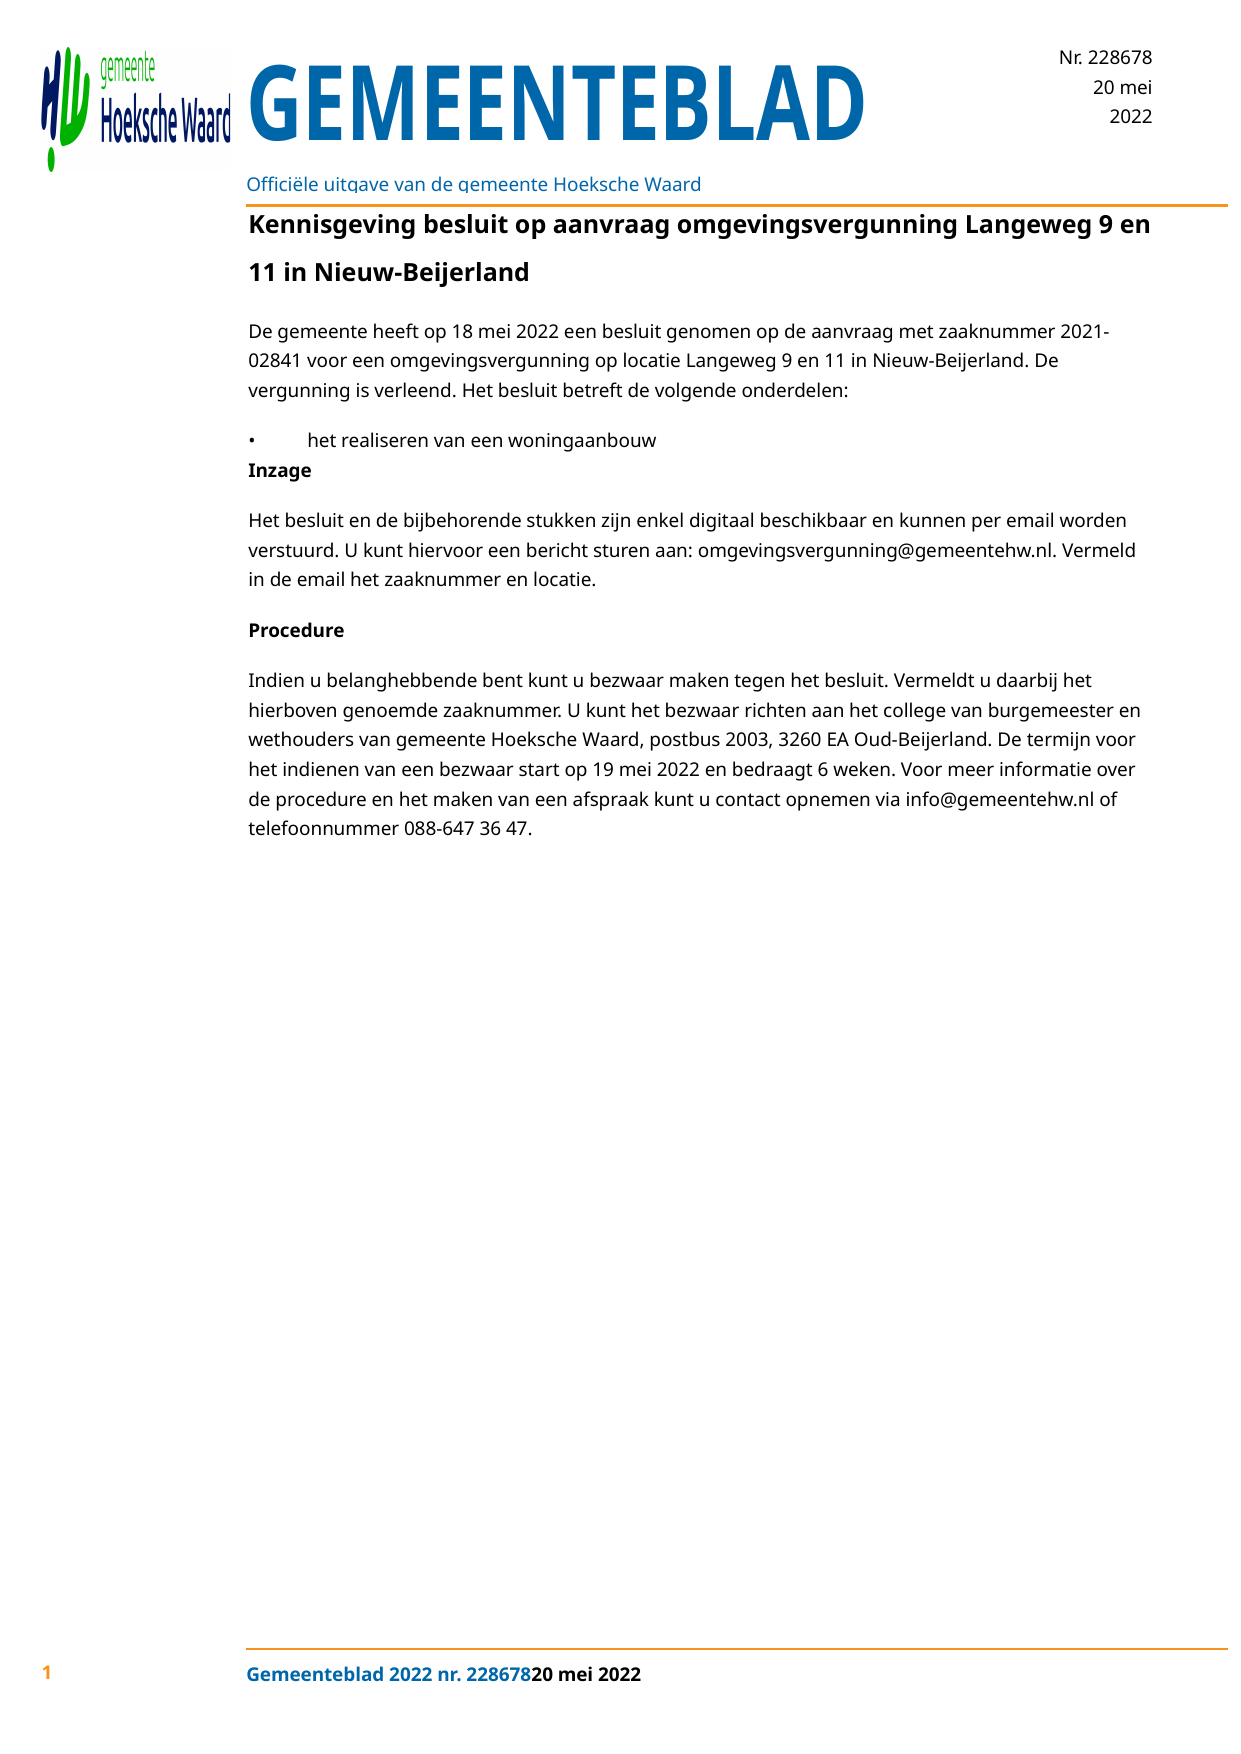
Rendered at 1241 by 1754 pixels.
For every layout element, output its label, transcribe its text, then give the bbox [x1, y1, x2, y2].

text Procedure [248, 617, 1152, 643]
text Het besluit en de bijbehorende stukken zijn enkel digitaal beschikbaar en kunnen per email worden verstuurd. U kunt hiervoor een bericht sturen aan: omgevingsvergunning@gemeentehw.nl. Vermeld in de email het zaaknummer en locatie. [248, 507, 1152, 592]
text Inzage [248, 457, 1152, 483]
text Kennisgeving besluit op aanvraag omgevingsvergunning Langeweg 9 en 11 in Nieuw-Beijerland [248, 207, 1152, 288]
picture [41, 47, 231, 172]
text Indien u belanghebbende bent kunt u bezwaar maken tegen het besluit. Vermeldt u daarbij het hierboven genoemde zaaknummer. U kunt het bezwaar richten aan het college van burgemeester en wethouders van gemeente Hoeksche Waard, postbus 2003, 3260 EA Oud-Beijerland. De termijn voor het indienen van een bezwaar start op 19 mei 2022 en bedraagt 6 weken. Voor meer informatie over de procedure en het maken van een afspraak kunt u contact opnemen via info@gemeentehw.nl of telefoonnummer 088-647 36 47. [248, 667, 1152, 841]
list het realiseren van een woningaanbouw [248, 427, 1152, 453]
text De gemeente heeft op 18 mei 2022 een besluit genomen op de aanvraag met zaaknummer 2021-02841 voor een omgevingsvergunning op locatie Langeweg 9 en 11 in Nieuw-Beijerland. De vergunning is verleend. Het besluit betreft de volgende onderdelen: [248, 318, 1152, 403]
